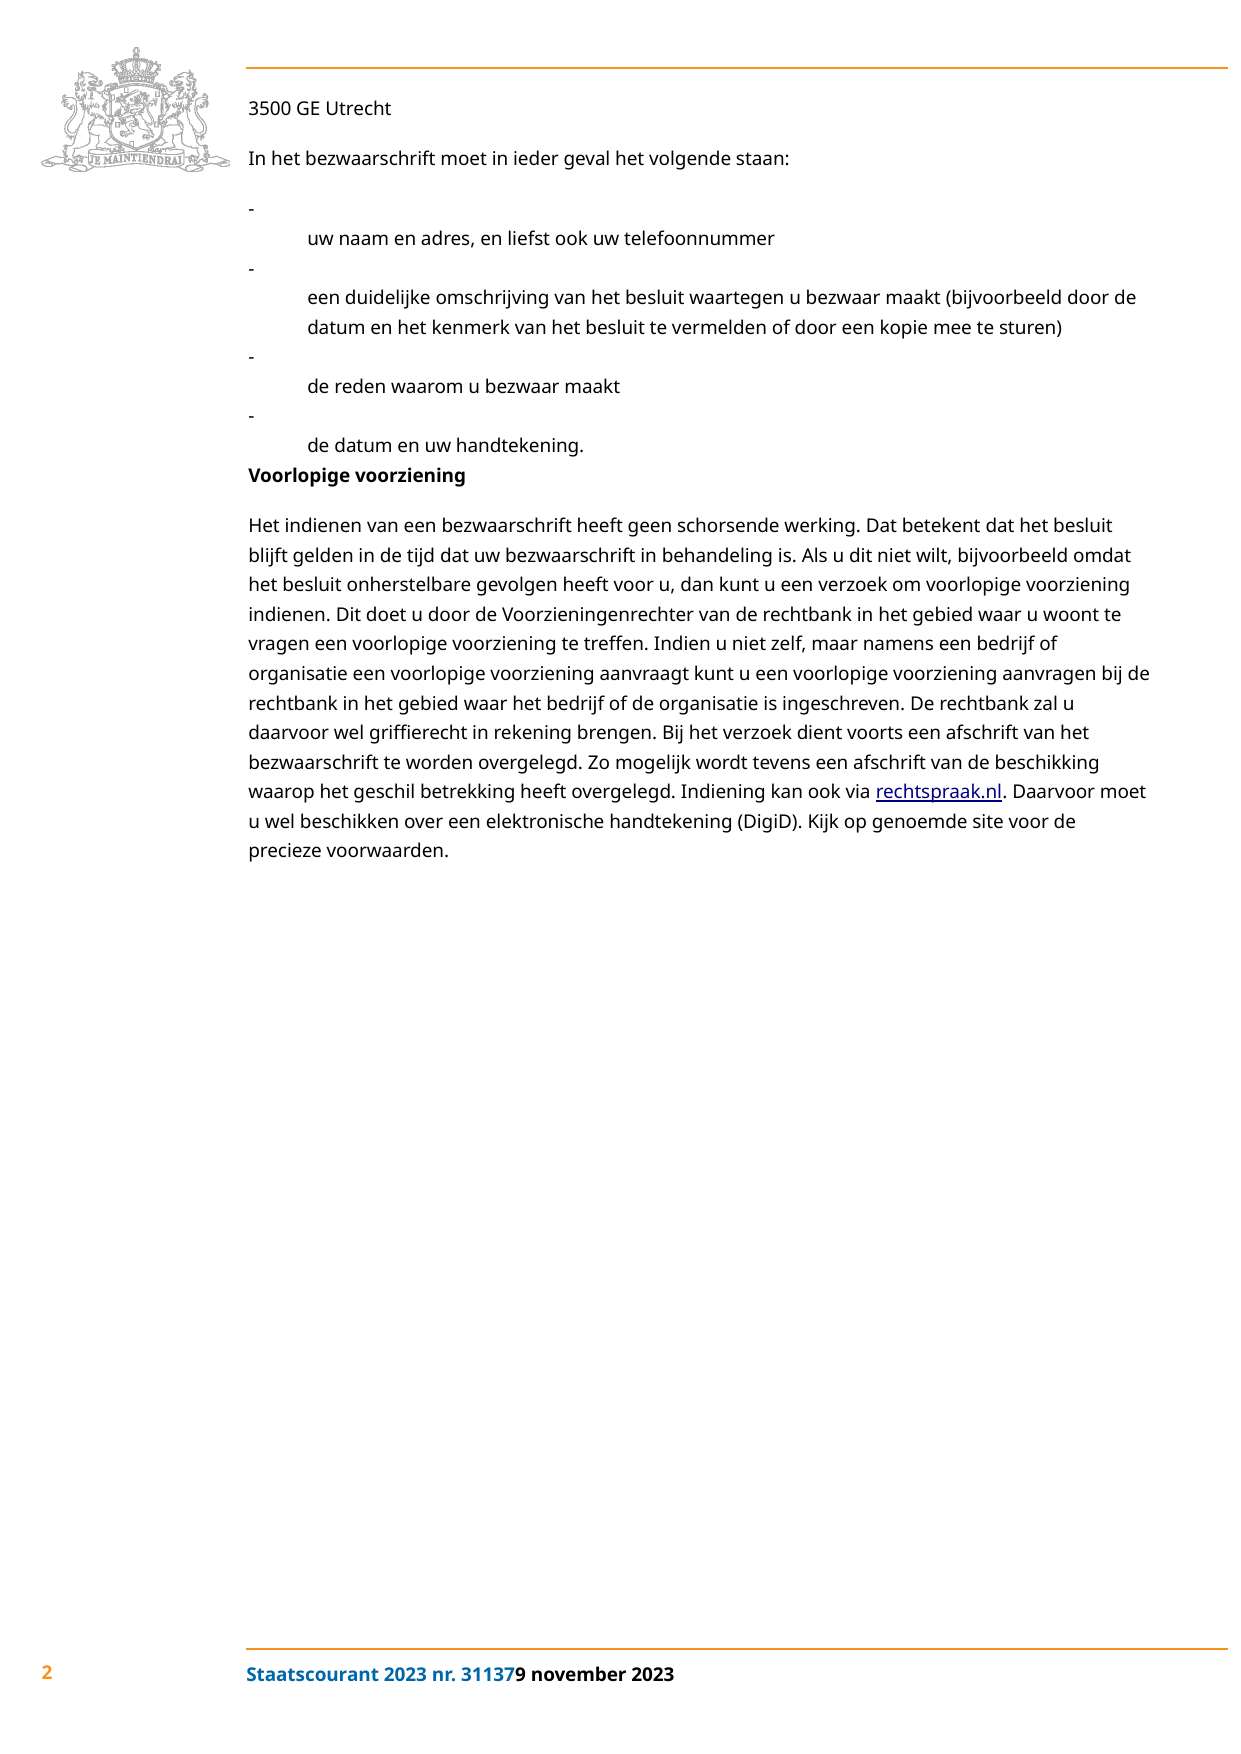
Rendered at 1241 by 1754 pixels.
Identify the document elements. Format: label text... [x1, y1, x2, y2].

picture [41, 47, 231, 172]
text Het indienen van een bezwaarschrift heeft geen schorsende werking. Dat betekent dat het besluit blijft gelden in de tijd dat uw bezwaarschrift in behandeling is. Als u dit niet wilt, bijvoorbeeld omdat het besluit onherstelbare gevolgen heeft voor u, dan kunt u een verzoek om voorlopige voorziening indienen. Dit doet u door de Voorzieningenrechter van de rechtbank in het gebied waar u woont te vragen een voorlopige voorziening te treffen. Indien u niet zelf, maar namens een bedrijf of organisatie een voorlopige voorziening aanvraagt kunt u een voorlopige voorziening aanvragen bij de rechtbank in het gebied waar het bedrijf of de organisatie is ingeschreven. De rechtbank zal u daarvoor wel griffierecht in rekening brengen. Bij het verzoek dient voorts een afschrift van het bezwaarschrift te worden overgelegd. Zo mogelijk wordt tevens een afschrift van de beschikking waarop het geschil betrekking heeft overgelegd. Indiening kan ook via rechtspraak.nl. Daarvoor moet u wel beschikken over een elektronische handtekening (DigiD). Kijk op genoemde site voor de precieze voorwaarden. [248, 512, 1152, 863]
list de datum en uw handtekening. [248, 432, 1152, 458]
list een duidelijke omschrijving van het besluit waartegen u bezwaar maakt (bijvoorbeeld door de datum en het kenmerk van het besluit te vermelden of door een kopie mee te sturen) [248, 284, 1152, 340]
text 3500 GE Utrecht [248, 95, 1152, 121]
list uw naam en adres, en liefst ook uw telefoonnummer [248, 225, 1152, 251]
text Voorlopige voorziening [248, 462, 1152, 488]
list de reden waarom u bezwaar maakt [248, 373, 1152, 399]
text In het bezwaarschrift moet in ieder geval het volgende staan: [248, 145, 1152, 171]
